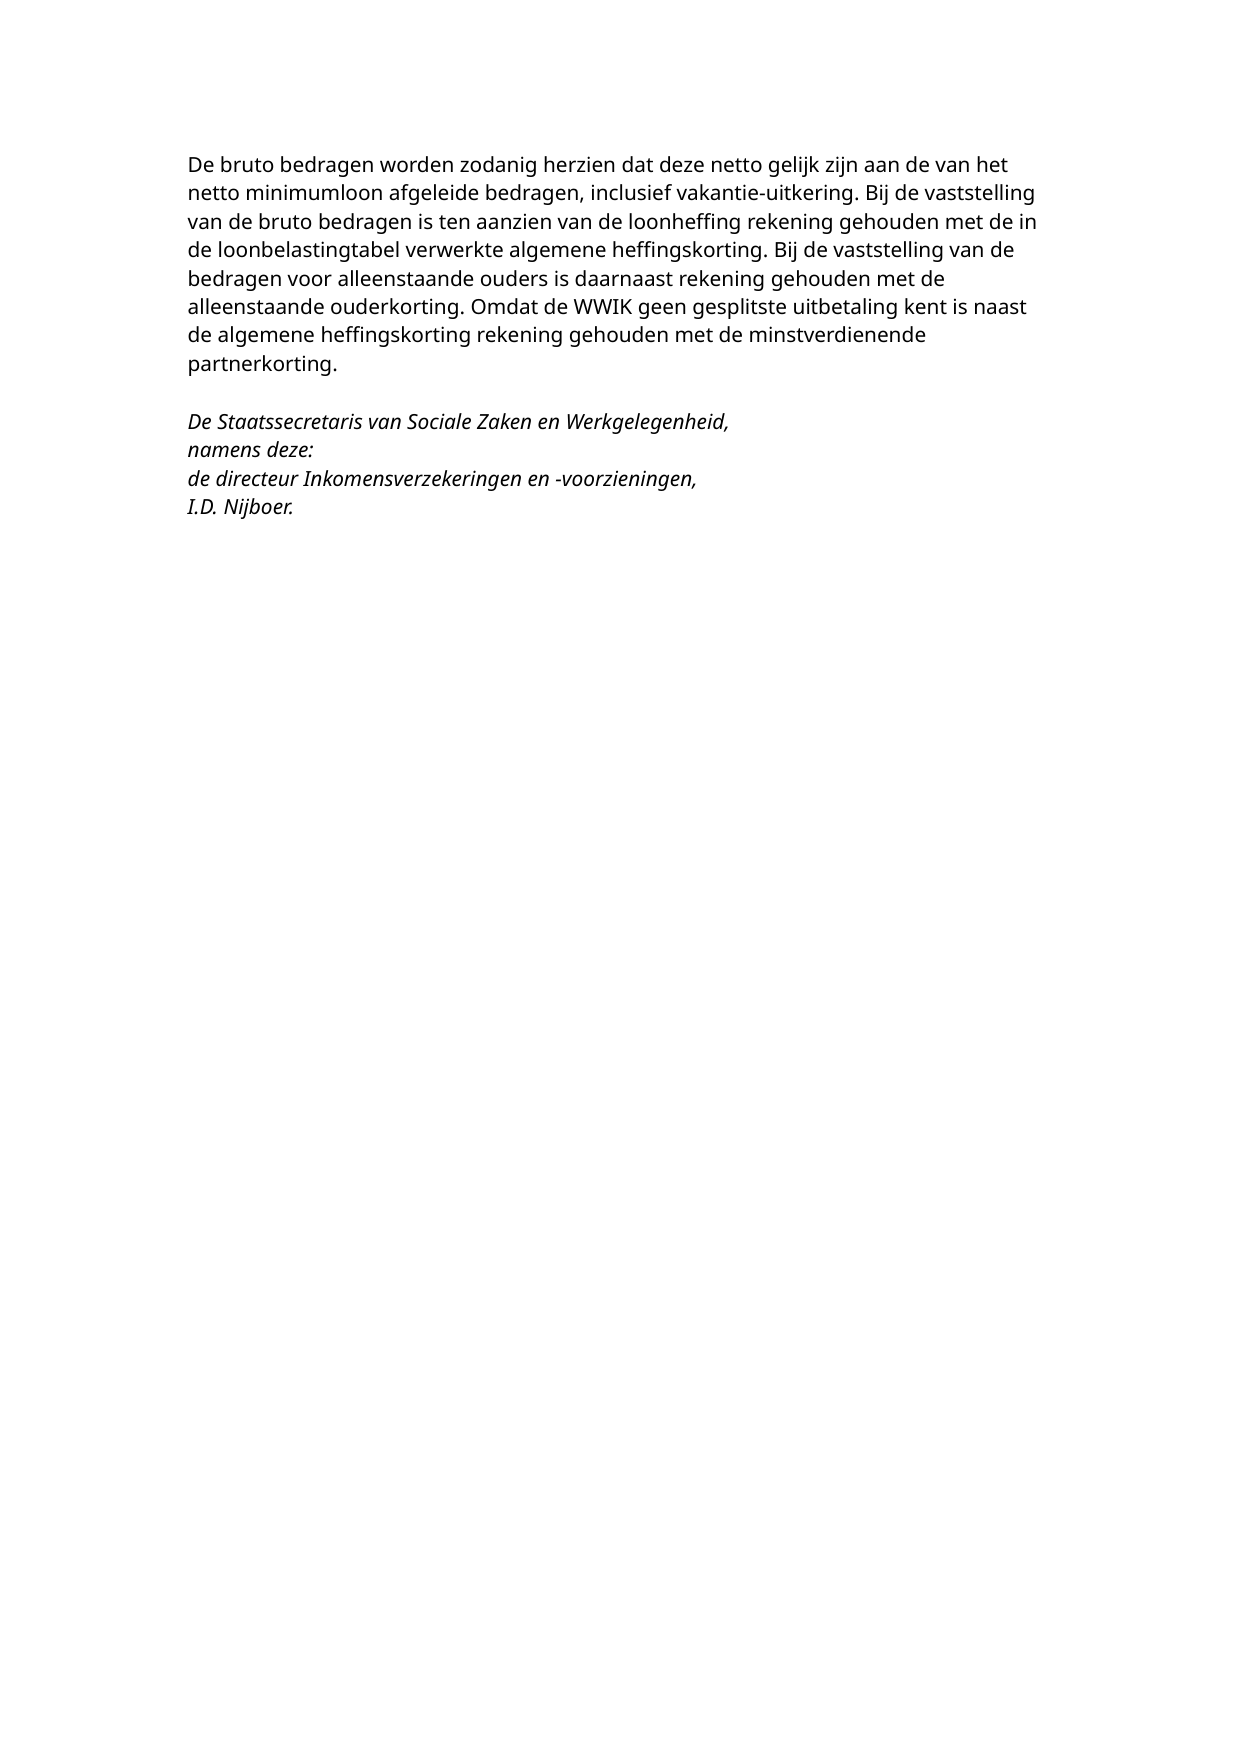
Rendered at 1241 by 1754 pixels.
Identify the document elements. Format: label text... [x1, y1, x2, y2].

text de directeur Inkomensverzekeringen en -voorzieningen, [187, 464, 1053, 492]
text De bruto bedragen worden zodanig herzien dat deze netto gelijk zijn aan de van het netto minimumloon afgeleide bedragen, inclusief vakantie-uitkering. Bij de vaststelling van de bruto bedragen is ten aanzien van de loonheffing rekening gehouden met de in de loonbelastingtabel verwerkte algemene heffingskorting. Bij de vaststelling van de bedragen voor alleenstaande ouders is daarnaast rekening gehouden met de alleenstaande ouderkorting. Omdat de WWIK geen gesplitste uitbetaling kent is naast de algemene heffingskorting rekening gehouden met de minstverdienende partnerkorting. [187, 150, 1053, 377]
text De Staatssecretaris van Sociale Zaken en Werkgelegenheid, [187, 407, 1053, 435]
text I.D. Nijboer. [187, 492, 1053, 521]
text namens deze: [187, 435, 1053, 464]
